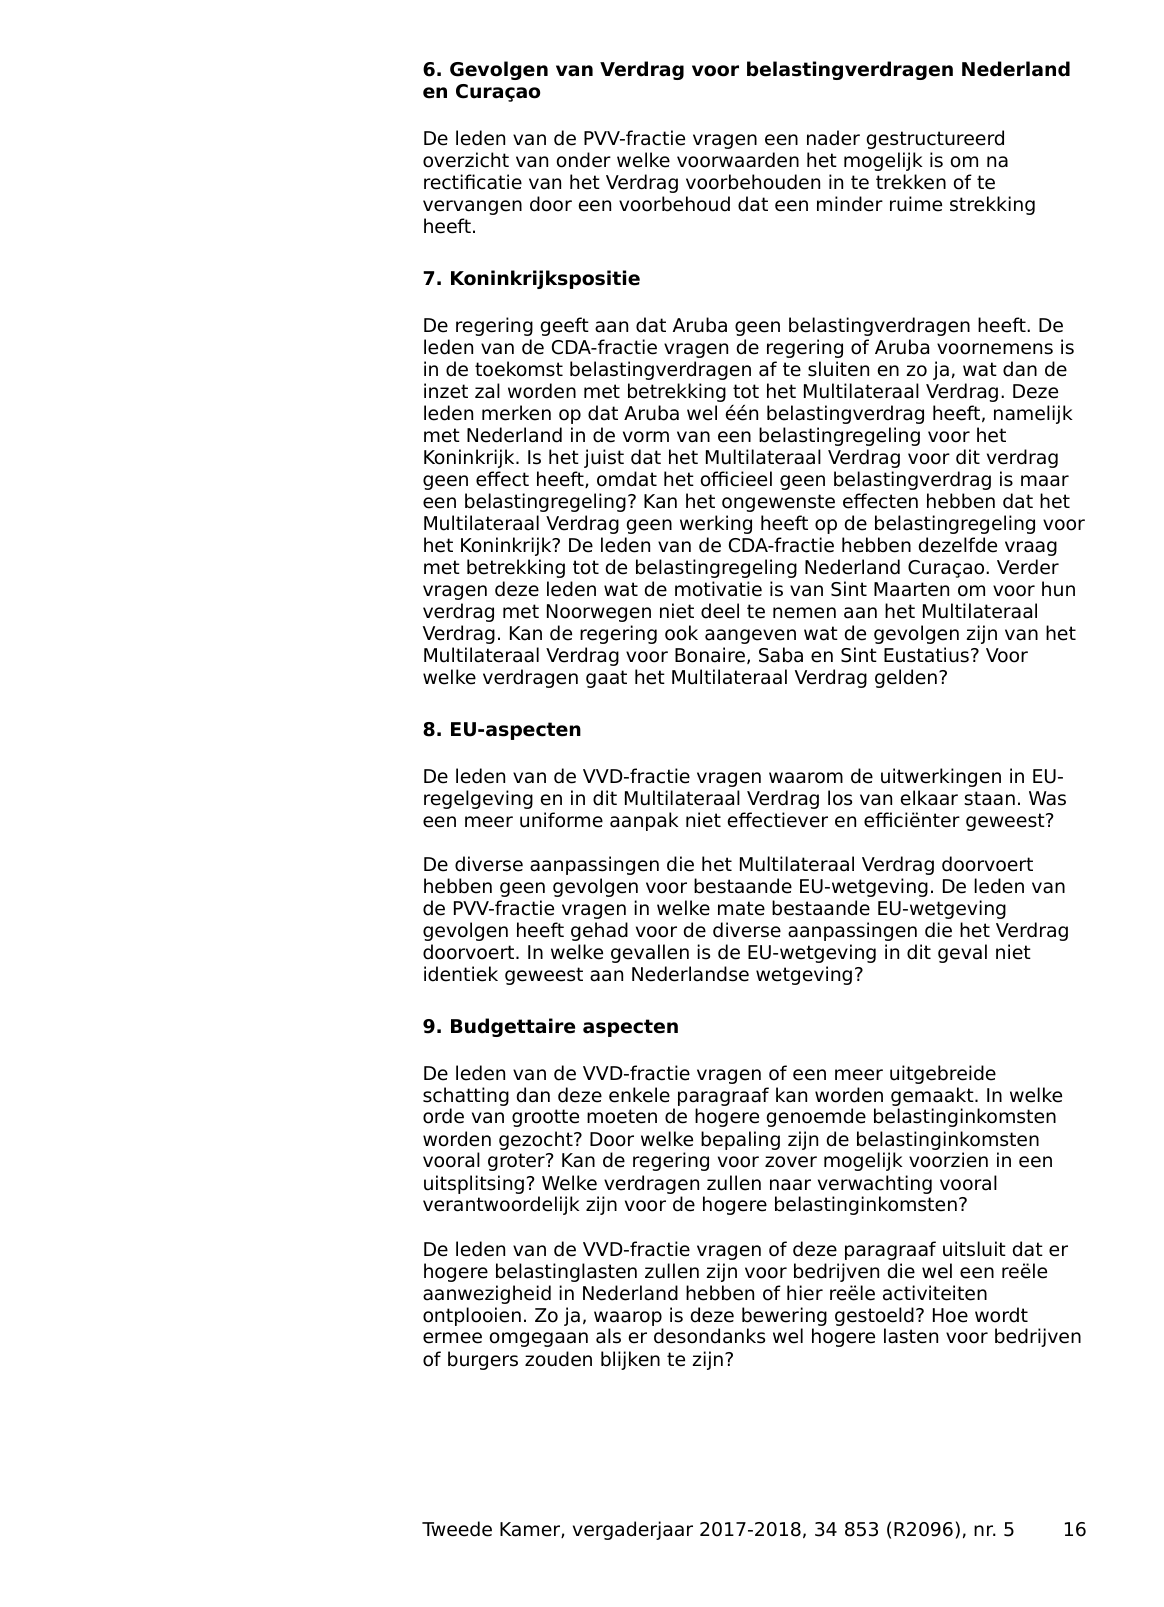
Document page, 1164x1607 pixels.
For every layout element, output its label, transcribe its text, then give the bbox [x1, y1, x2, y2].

text De leden van de PVV-fractie vragen een nader gestructureerd overzicht van onder welke voorwaarden het mogelijk is om na rectificatie van het Verdrag voorbehouden in te trekken of te vervangen door een voorbehoud dat een minder ruime strekking heeft. [422, 128, 1087, 238]
subtitle 9. Budgettaire aspecten [422, 1016, 1087, 1037]
subtitle 8. EU-aspecten [422, 718, 1087, 741]
text De regering geeft aan dat Aruba geen belastingverdragen heeft. De leden van de CDA-fractie vragen de regering of Aruba voornemens is in de toekomst belastingverdragen af te sluiten en zo ja, wat dan de inzet zal worden met betrekking tot het Multilateraal Verdrag. Deze leden merken op dat Aruba wel één belastingverdrag heeft, namelijk met Nederland in de vorm van een belastingregeling voor het Koninkrijk. Is het juist dat het Multilateraal Verdrag voor dit verdrag geen effect heeft, omdat het officieel geen belastingverdrag is maar een belastingregeling? Kan het ongewenste effecten hebben dat het Multilateraal Verdrag geen werking heeft op de belastingregeling voor het Koninkrijk? De leden van de CDA-fractie hebben dezelfde vraag met betrekking tot de belastingregeling Nederland Curaçao. Verder vragen deze leden wat de motivatie is van Sint Maarten om voor hun verdrag met Noorwegen niet deel te nemen aan het Multilateraal Verdrag. Kan de regering ook aangeven wat de gevolgen zijn van het Multilateraal Verdrag voor Bonaire, Saba en Sint Eustatius? Voor welke verdragen gaat het Multilateraal Verdrag gelden? [422, 315, 1087, 688]
text De diverse aanpassingen die het Multilateraal Verdrag doorvoert hebben geen gevolgen voor bestaande EU-wetgeving. De leden van de PVV-fractie vragen in welke mate bestaande EU-wetgeving gevolgen heeft gehad voor de diverse aanpassingen die het Verdrag doorvoert. In welke gevallen is de EU-wetgeving in dit geval niet identiek geweest aan Nederlandse wetgeving? [422, 854, 1087, 986]
text De leden van de VVD-fractie vragen of deze paragraaf uitsluit dat er hogere belastinglasten zullen zijn voor bedrijven die wel een reële aanwezigheid in Nederland hebben of hier reële activiteiten ontplooien. Zo ja, waarop is deze bewering gestoeld? Hoe wordt ermee omgegaan als er desondanks wel hogere lasten voor bedrijven of burgers zouden blijken te zijn? [422, 1238, 1087, 1370]
subtitle 6. Gevolgen van Verdrag voor belastingverdragen Nederland en Curaçao [422, 59, 1087, 103]
subtitle 7. Koninkrijkspositie [422, 268, 1087, 290]
text De leden van de VVD-fractie vragen of een meer uitgebreide schatting dan deze enkele paragraaf kan worden gemaakt. In welke orde van grootte moeten de hogere genoemde belastinginkomsten worden gezocht? Door welke bepaling zijn de belastinginkomsten vooral groter? Kan de regering voor zover mogelijk voorzien in een uitsplitsing? Welke verdragen zullen naar verwachting vooral verantwoordelijk zijn voor de hogere belastinginkomsten? [422, 1062, 1087, 1216]
text De leden van de VVD-fractie vragen waarom de uitwerkingen in EU-regelgeving en in dit Multilateraal Verdrag los van elkaar staan. Was een meer uniforme aanpak niet effectiever en efficiënter geweest? [422, 766, 1087, 831]
